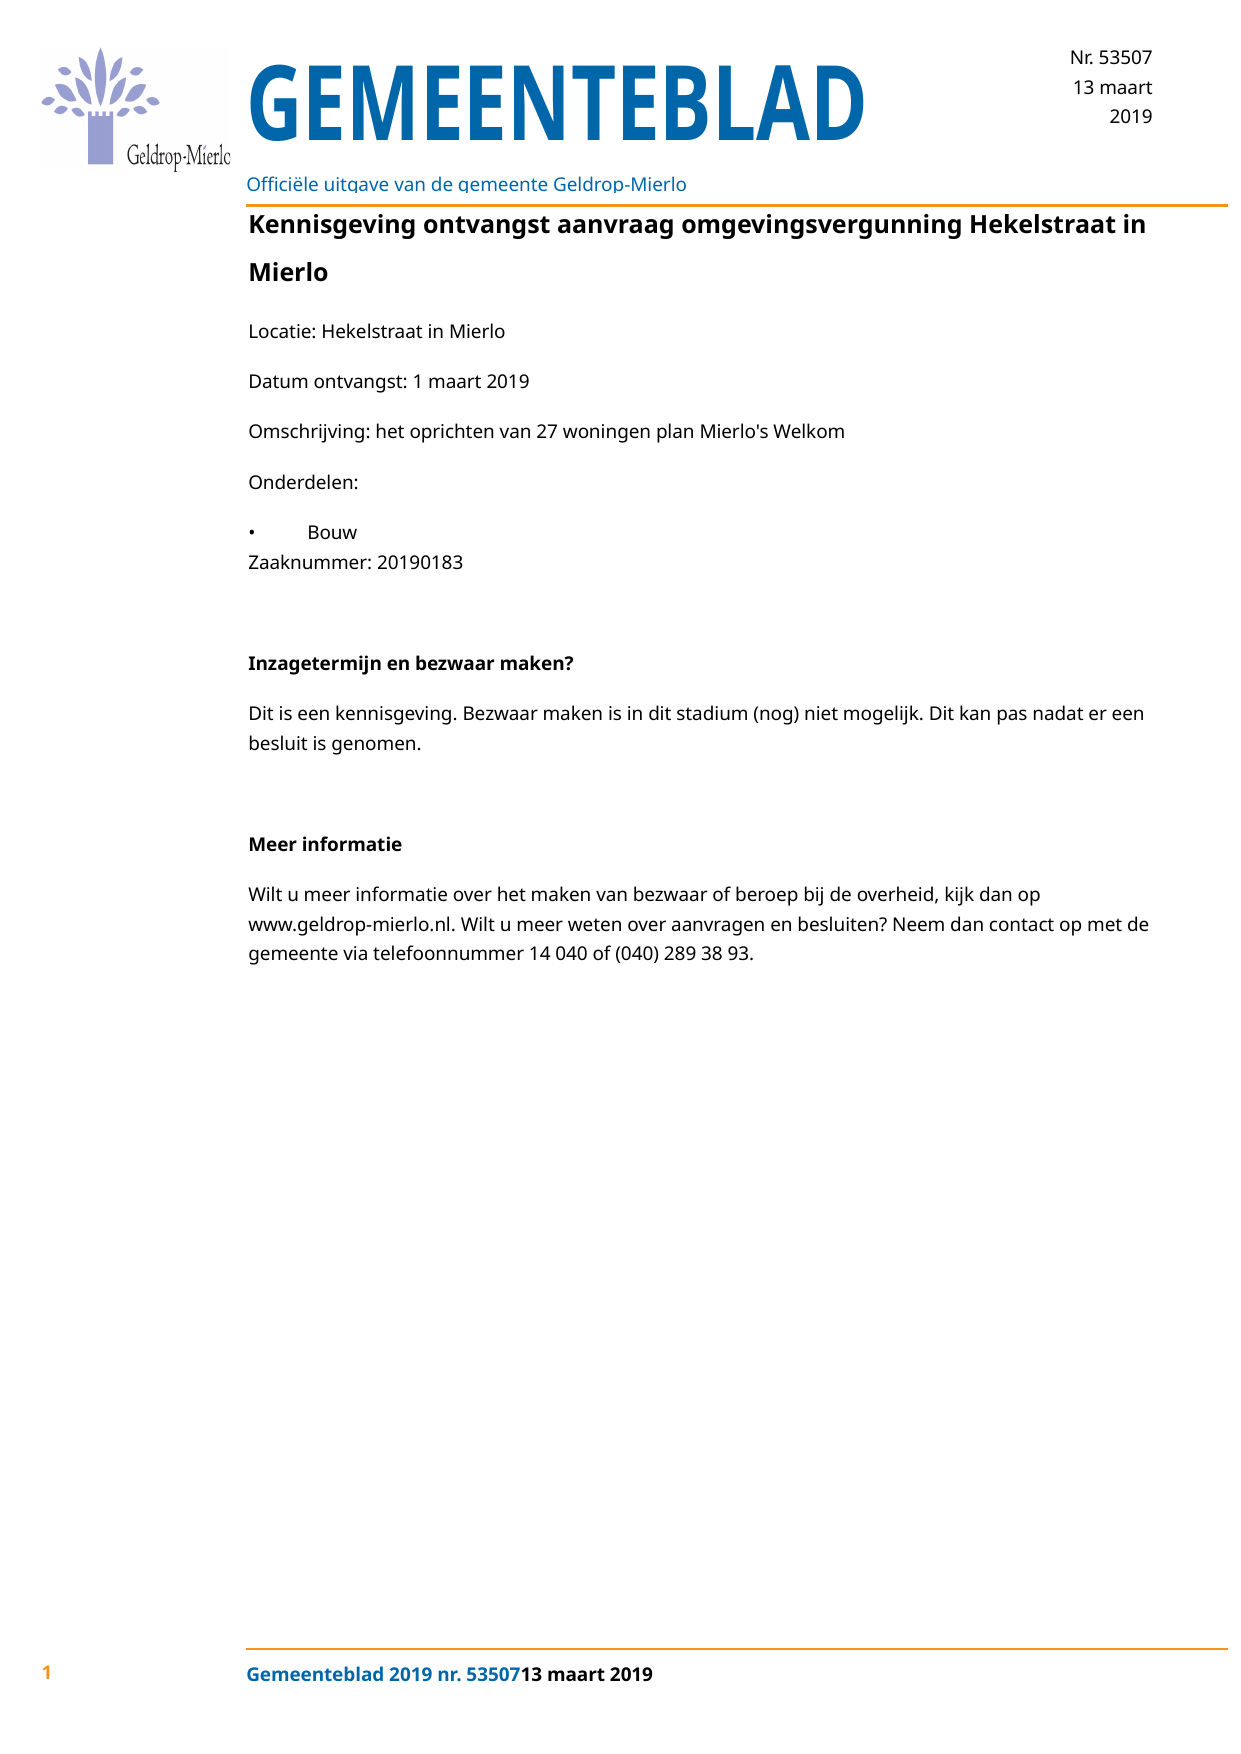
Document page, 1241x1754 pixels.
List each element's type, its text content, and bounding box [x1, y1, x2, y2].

text Meer informatie [248, 831, 1152, 857]
text Zaaknummer: 20190183 [248, 549, 1152, 575]
picture [41, 47, 231, 172]
text Wilt u meer informatie over het maken van bezwaar of beroep bij de overheid, kijk dan op www.geldrop-mierlo.nl. Wilt u meer weten over aanvragen en besluiten? Neem dan contact op met de gemeente via telefoonnummer 14 040 of (040) 289 38 93. [248, 881, 1152, 966]
list Bouw [248, 519, 1152, 545]
text Inzagetermijn en bezwaar maken? [248, 650, 1152, 676]
text Datum ontvangst: 1 maart 2019 [248, 368, 1152, 394]
text Dit is een kennisgeving. Bezwaar maken is in dit stadium (nog) niet mogelijk. Dit kan pas nadat er een besluit is genomen. [248, 700, 1152, 756]
text Onderdelen: [248, 469, 1152, 495]
text Omschrijving: het oprichten van 27 woningen plan Mierlo's Welkom [248, 419, 1152, 444]
text Kennisgeving ontvangst aanvraag omgevingsvergunning Hekelstraat in Mierlo [248, 207, 1152, 288]
text Locatie: Hekelstraat in Mierlo [248, 318, 1152, 344]
